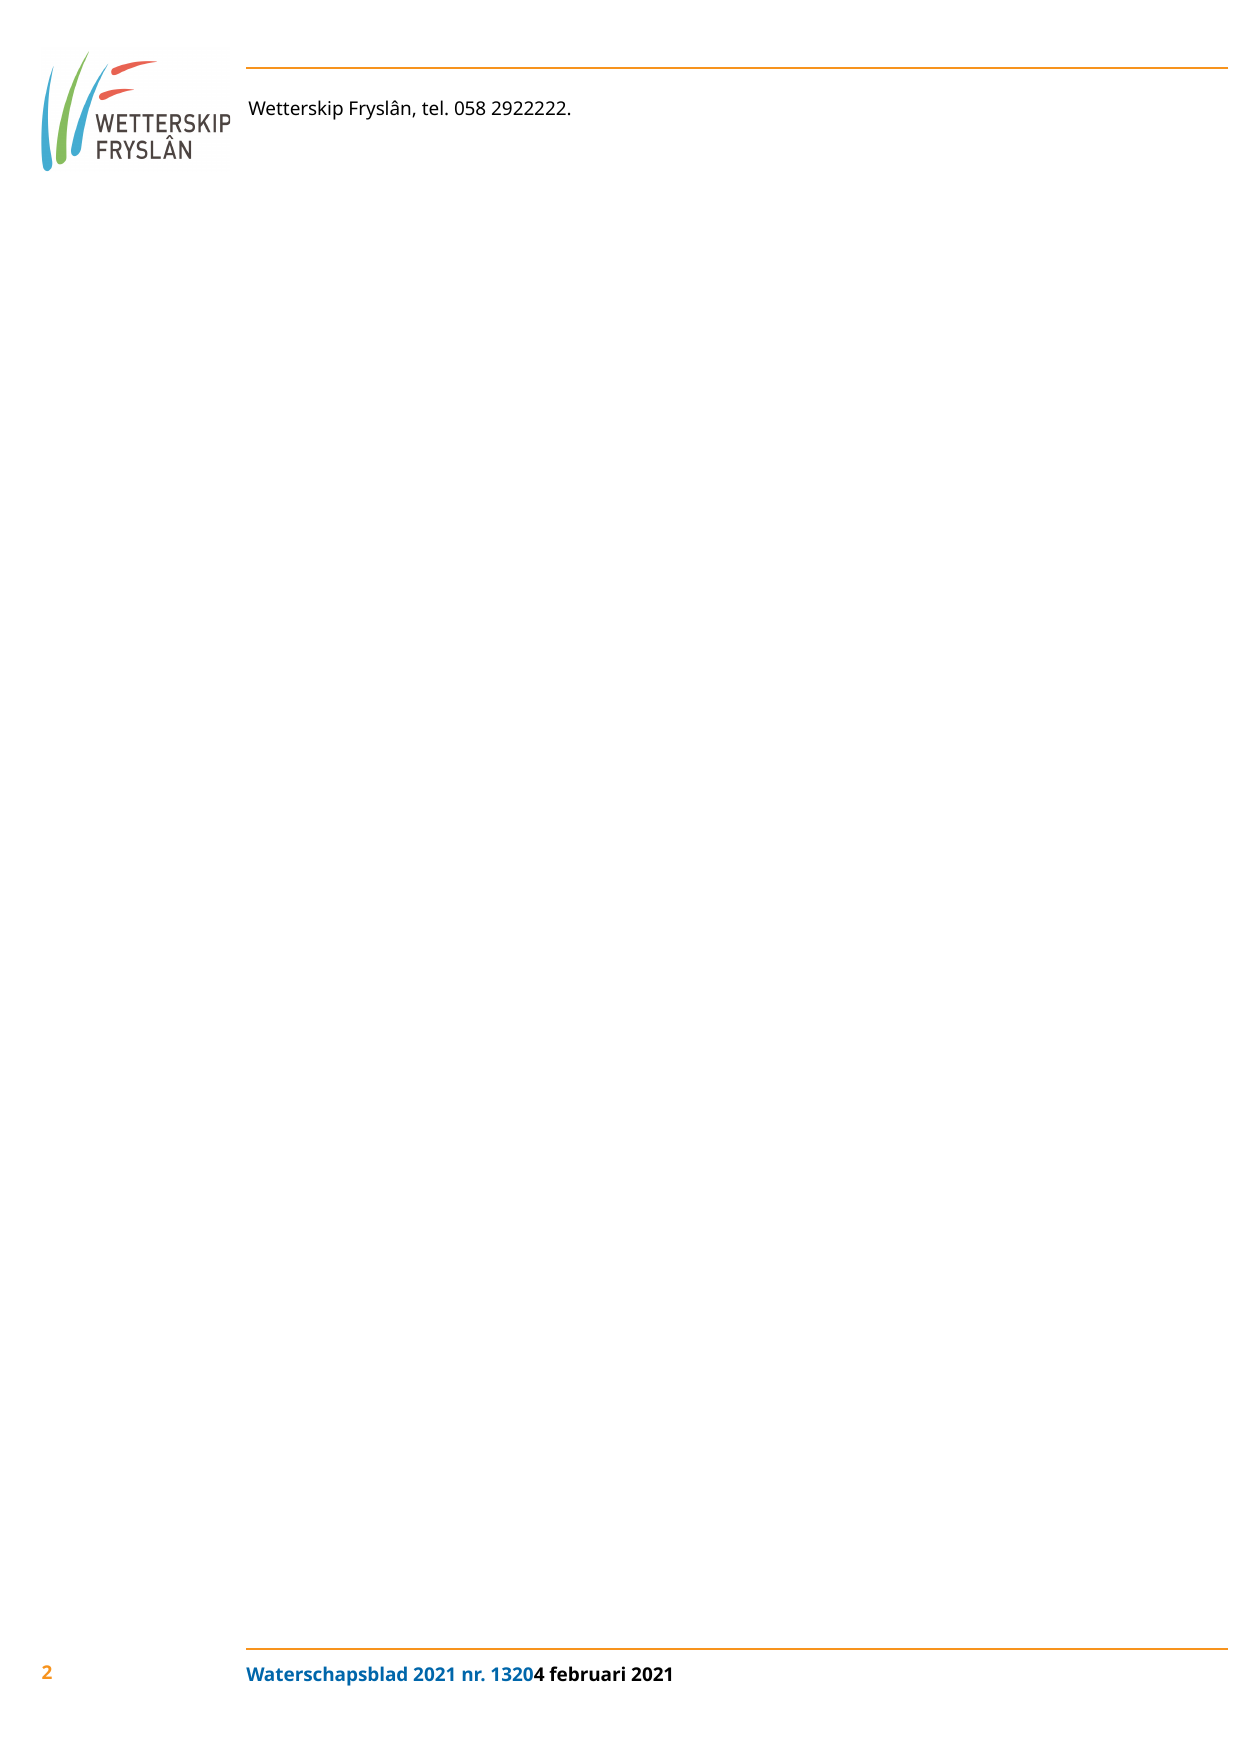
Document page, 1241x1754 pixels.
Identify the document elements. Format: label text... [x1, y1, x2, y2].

picture [41, 47, 231, 172]
text Wetterskip Fryslân, tel. 058 2922222. [248, 95, 1152, 121]
